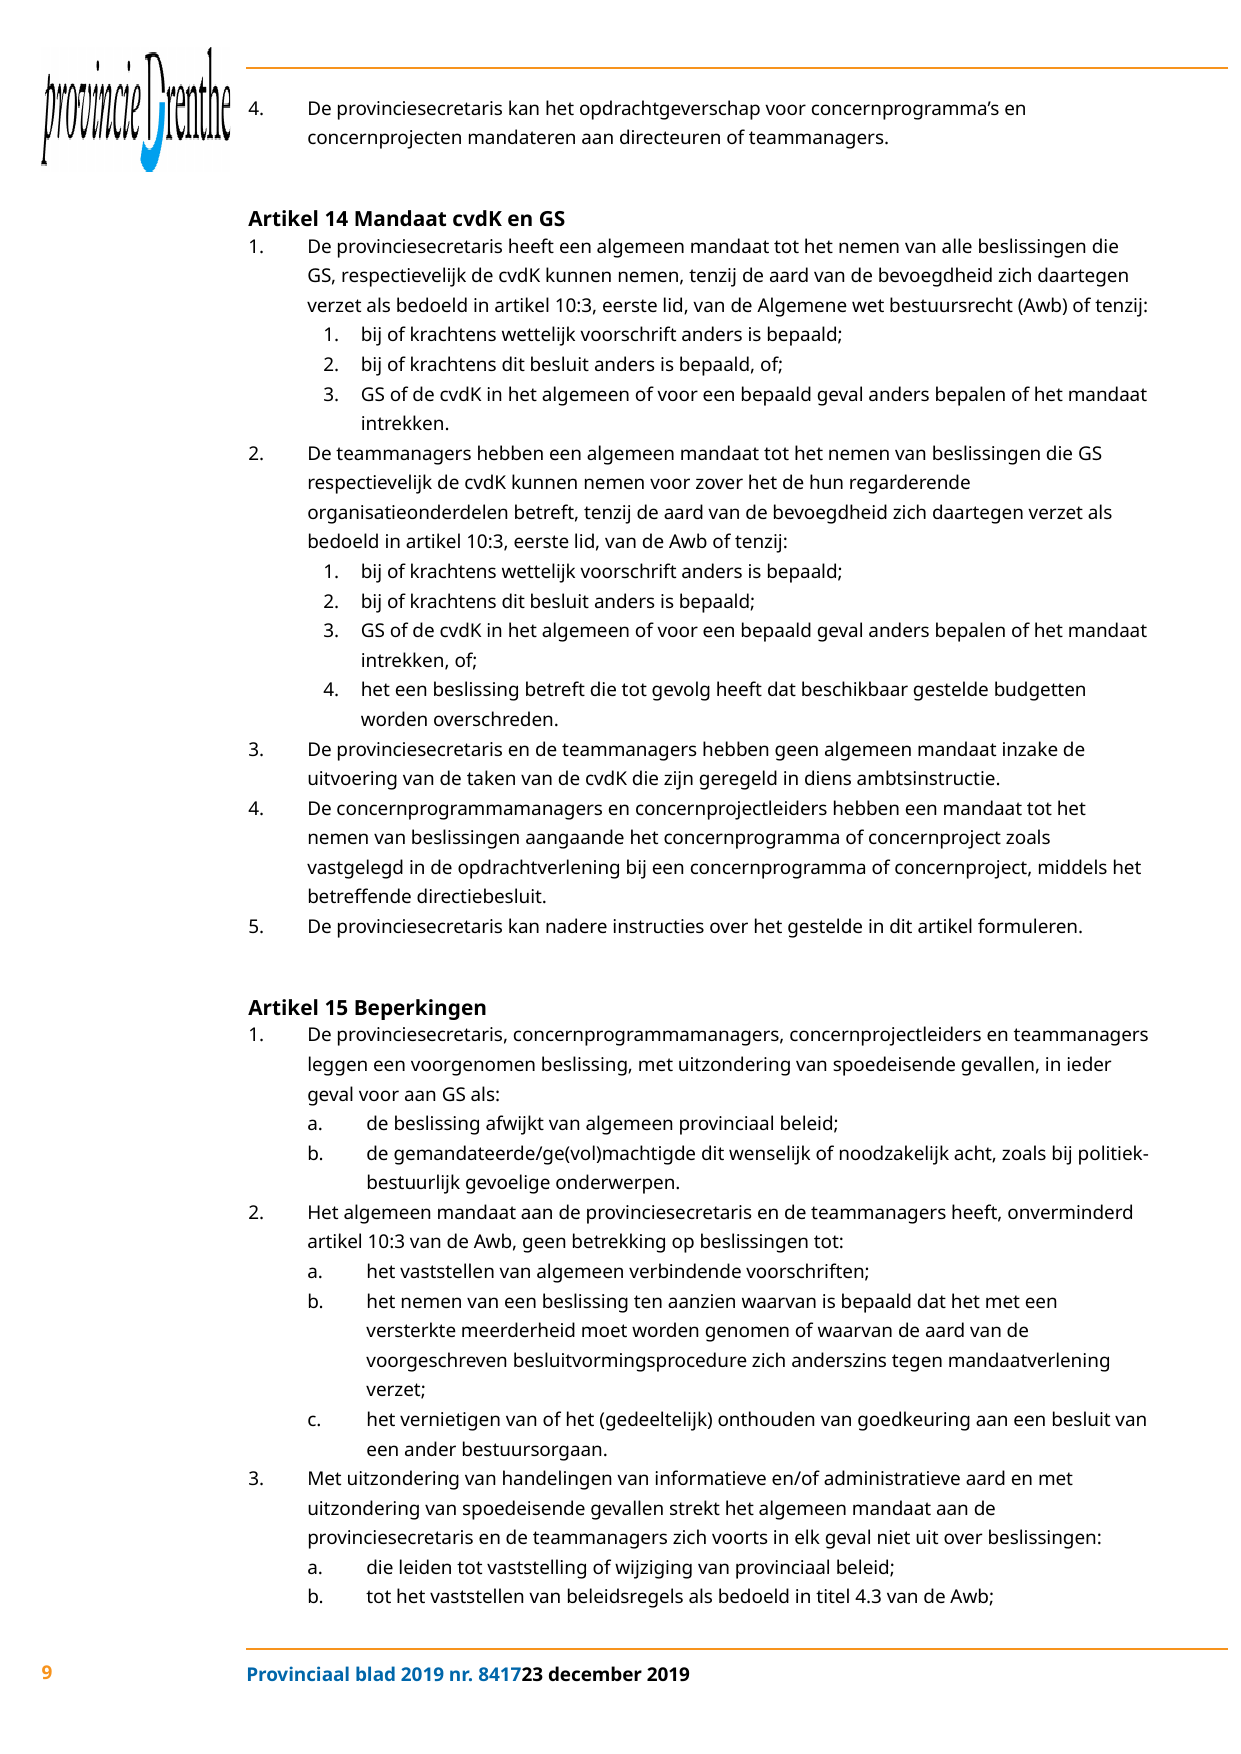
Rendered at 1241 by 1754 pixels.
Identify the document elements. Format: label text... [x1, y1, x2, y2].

list De concernprogrammamanagers en concernprojectleiders hebben een mandaat tot het nemen van beslissingen aangaande het concernprogramma of concernproject zoals vastgelegd in de opdrachtverlening bij een concernprogramma of concernproject, middels het betreffende directiebesluit. [248, 795, 1152, 909]
list tot het vaststellen van beleidsregels als bedoeld in titel 4.3 van de Awb; [307, 1584, 1152, 1609]
text Artikel 14 Mandaat cvdK en GS [248, 204, 1152, 233]
list Met uitzondering van handelingen van informatieve en/of administratieve aard en met uitzondering van spoedeisende gevallen strekt het algemeen mandaat aan de provinciesecretaris en de teammanagers zich voorts in elk geval niet uit over beslissingen: [248, 1465, 1152, 1550]
list De provinciesecretaris, concernprogrammamanagers, concernprojectleiders en teammanagers leggen een voorgenomen beslissing, met uitzondering van spoedeisende gevallen, in ieder geval voor aan GS als: [248, 1022, 1152, 1107]
list bij of krachtens wettelijk voorschrift anders is bepaald; [323, 322, 1152, 347]
list de gemandateerde/ge(vol)machtigde dit wenselijk of noodzakelijk acht, zoals bij politiek-bestuurlijk gevoelige onderwerpen. [307, 1140, 1152, 1195]
list het vernietigen van of het (gedeeltelijk) onthouden van goedkeuring aan een besluit van een ander bestuursorgaan. [307, 1406, 1152, 1462]
list Het algemeen mandaat aan de provinciesecretaris en de teammanagers heeft, onverminderd artikel 10:3 van de Awb, geen betrekking op beslissingen tot: [248, 1199, 1152, 1254]
list GS of de cvdK in het algemeen of voor een bepaald geval anders bepalen of het mandaat intrekken. [323, 381, 1152, 436]
list De provinciesecretaris heeft een algemeen mandaat tot het nemen van alle beslissingen die GS, respectievelijk de cvdK kunnen nemen, tenzij de aard van de bevoegdheid zich daartegen verzet als bedoeld in artikel 10:3, eerste lid, van de Algemene wet bestuursrecht (Awb) of tenzij: [248, 233, 1152, 318]
picture [41, 47, 231, 172]
list het vaststellen van algemeen verbindende voorschriften; [307, 1258, 1152, 1284]
list GS of de cvdK in het algemeen of voor een bepaald geval anders bepalen of het mandaat intrekken, of; [323, 617, 1152, 673]
list het nemen van een beslissing ten aanzien waarvan is bepaald dat het met een versterkte meerderheid moet worden genomen of waarvan de aard van de voorgeschreven besluitvormingsprocedure zich anderszins tegen mandaatverlening verzet; [307, 1288, 1152, 1402]
list bij of krachtens wettelijk voorschrift anders is bepaald; [323, 558, 1152, 584]
list bij of krachtens dit besluit anders is bepaald; [323, 588, 1152, 613]
list De provinciesecretaris en de teammanagers hebben geen algemeen mandaat inzake de uitvoering van de taken van de cvdK die zijn geregeld in diens ambtsinstructie. [248, 736, 1152, 791]
list De teammanagers hebben een algemeen mandaat tot het nemen van beslissingen die GS respectievelijk de cvdK kunnen nemen voor zover het de hun regarderende organisatieonderdelen betreft, tenzij de aard van de bevoegdheid zich daartegen verzet als bedoeld in artikel 10:3, eerste lid, van de Awb of tenzij: [248, 440, 1152, 554]
list het een beslissing betreft die tot gevolg heeft dat beschikbaar gestelde budgetten worden overschreden. [323, 677, 1152, 732]
list die leiden tot vaststelling of wijziging van provinciaal beleid; [307, 1554, 1152, 1580]
list bij of krachtens dit besluit anders is bepaald, of; [323, 351, 1152, 377]
list De provinciesecretaris kan het opdrachtgeverschap voor concernprogramma’s en concernprojecten mandateren aan directeuren of teammanagers. [248, 95, 1152, 150]
text Artikel 15 Beperkingen [248, 993, 1152, 1022]
list De provinciesecretaris kan nadere instructies over het gestelde in dit artikel formuleren. [248, 913, 1152, 939]
list de beslissing afwijkt van algemeen provinciaal beleid; [307, 1110, 1152, 1136]
